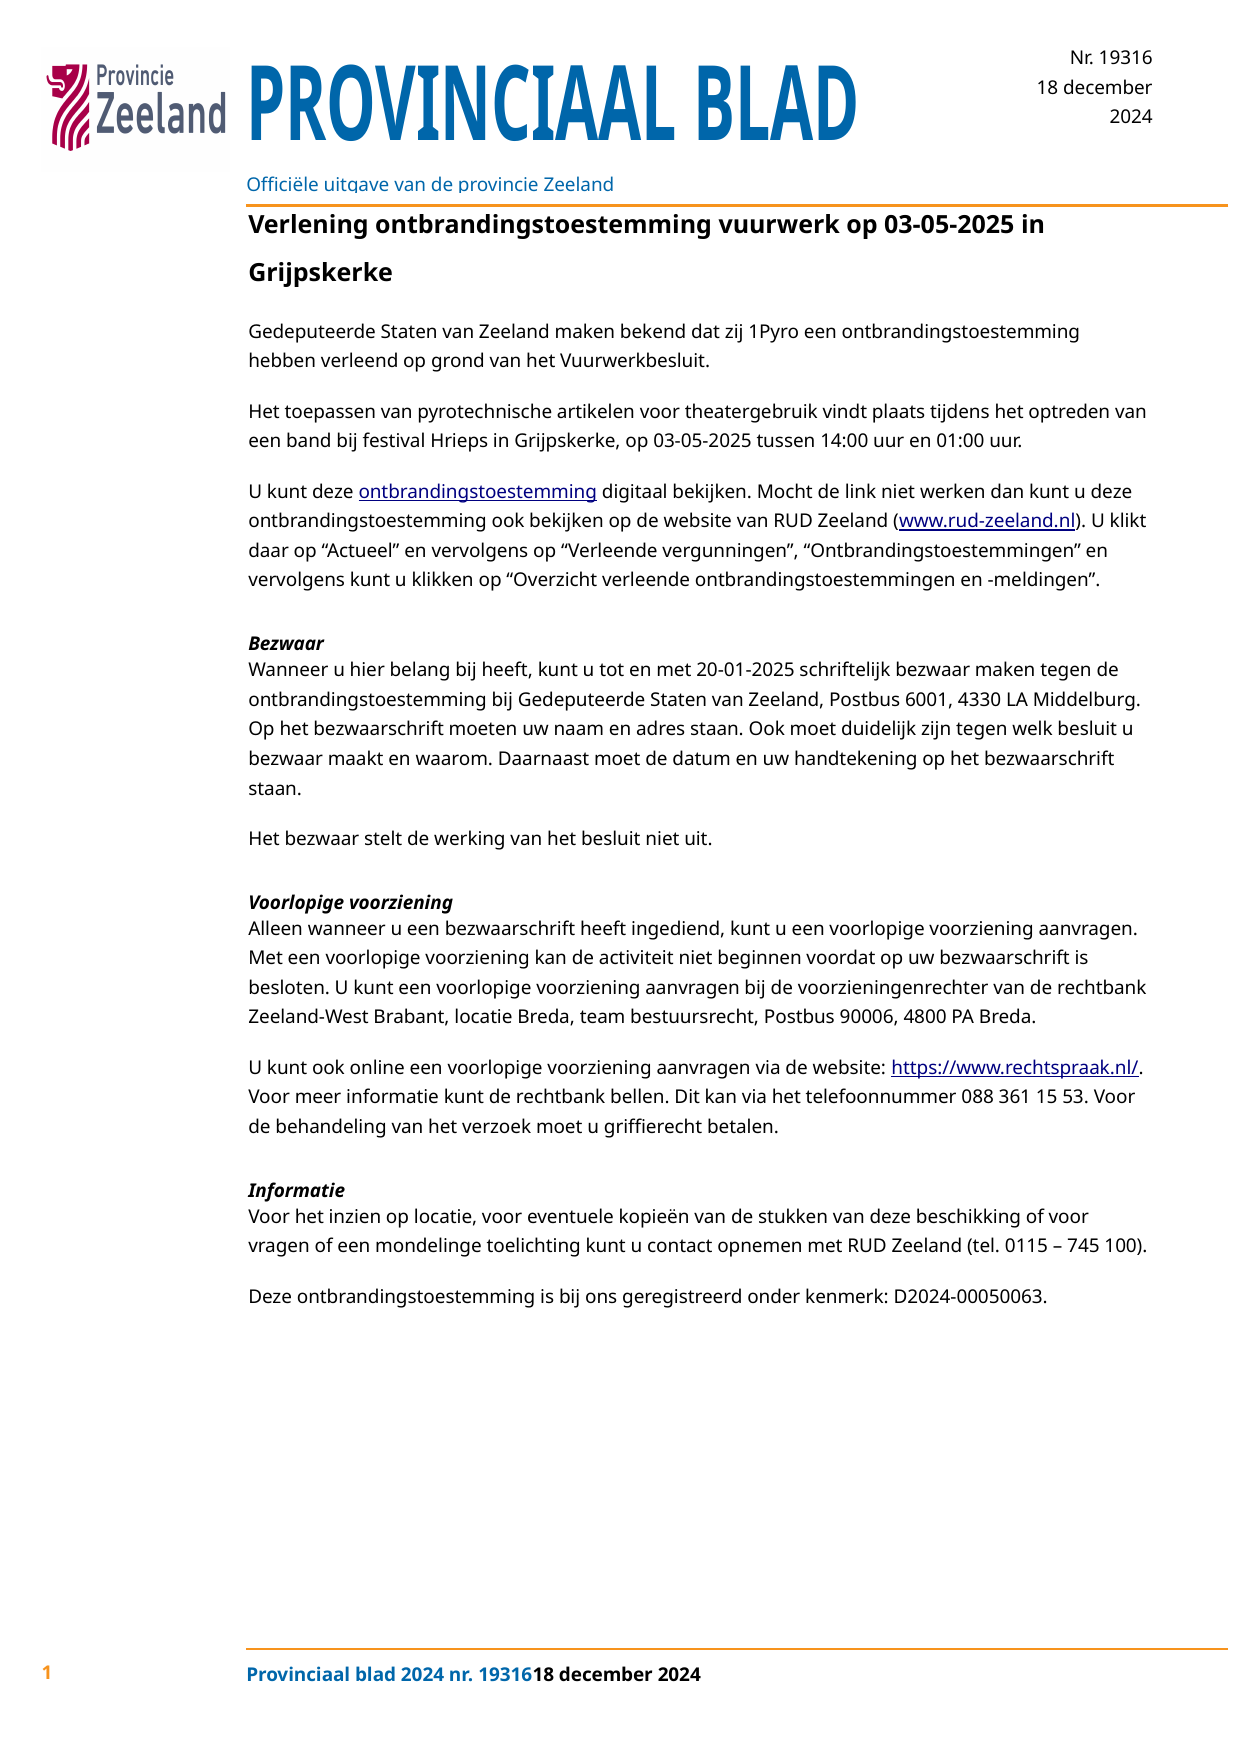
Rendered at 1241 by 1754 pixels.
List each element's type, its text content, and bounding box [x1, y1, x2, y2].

text U kunt deze ontbrandingstoestemming digitaal bekijken. Mocht de link niet werken dan kunt u deze ontbrandingstoestemming ook bekijken op de website van RUD Zeeland (www.rud-zeeland.nl). U klikt daar op “Actueel” en vervolgens op “Verleende vergunningen”, “Ontbrandingstoestemmingen” en vervolgens kunt u klikken op “Overzicht verleende ontbrandingstoestemmingen en -meldingen”. [248, 478, 1152, 592]
text U kunt ook online een voorlopige voorziening aanvragen via de website: https://www.rechtspraak.nl/. Voor meer informatie kunt de rechtbank bellen. Dit kan via het telefoonnummer 088 361 15 53. Voor de behandeling van het verzoek moet u griffierecht betalen. [248, 1054, 1152, 1139]
text Het toepassen van pyrotechnische artikelen voor theatergebruik vindt plaats tijdens het optreden van een band bij festival Hrieps in Grijpskerke, op 03-05-2025 tussen 14:00 uur en 01:00 uur. [248, 398, 1152, 453]
picture [41, 47, 231, 172]
text Wanneer u hier belang bij heeft, kunt u tot en met 20-01-2025 schriftelijk bezwaar maken tegen de ontbrandingstoestemming bij Gedeputeerde Staten van Zeeland, Postbus 6001, 4330 LA Middelburg. Op het bezwaarschrift moeten uw naam en adres staan. Ook moet duidelijk zijn tegen welk besluit u bezwaar maakt en waarom. Daarnaast moet de datum en uw handtekening op het bezwaarschrift staan. [248, 656, 1152, 800]
text Alleen wanneer u een bezwaarschrift heeft ingediend, kunt u een voorlopige voorziening aanvragen. Met een voorlopige voorziening kan de activiteit niet beginnen voordat op uw bezwaarschrift is besloten. U kunt een voorlopige voorziening aanvragen bij de voorzieningenrechter van de rechtbank Zeeland-West Brabant, locatie Breda, team bestuursrecht, Postbus 90006, 4800 PA Breda. [248, 915, 1152, 1029]
text Verlening ontbrandingstoestemming vuurwerk op 03-05-2025 in Grijpskerke [248, 207, 1152, 288]
text Bezwaar [248, 631, 1152, 656]
text Deze ontbrandingstoestemming is bij ons geregistreerd onder kenmerk: D2024-00050063. [248, 1283, 1152, 1308]
text Het bezwaar stelt de werking van het besluit niet uit. [248, 825, 1152, 851]
text Voor het inzien op locatie, voor eventuele kopieën van de stukken van deze beschikking of voor vragen of een mondelinge toelichting kunt u contact opnemen met RUD Zeeland (tel. 0115 – 745 100). [248, 1203, 1152, 1258]
text Informatie [248, 1177, 1152, 1203]
text Gedeputeerde Staten van Zeeland maken bekend dat zij 1Pyro een ontbrandingstoestemming hebben verleend op grond van het Vuurwerkbesluit. [248, 318, 1152, 373]
text Voorlopige voorziening [248, 889, 1152, 915]
